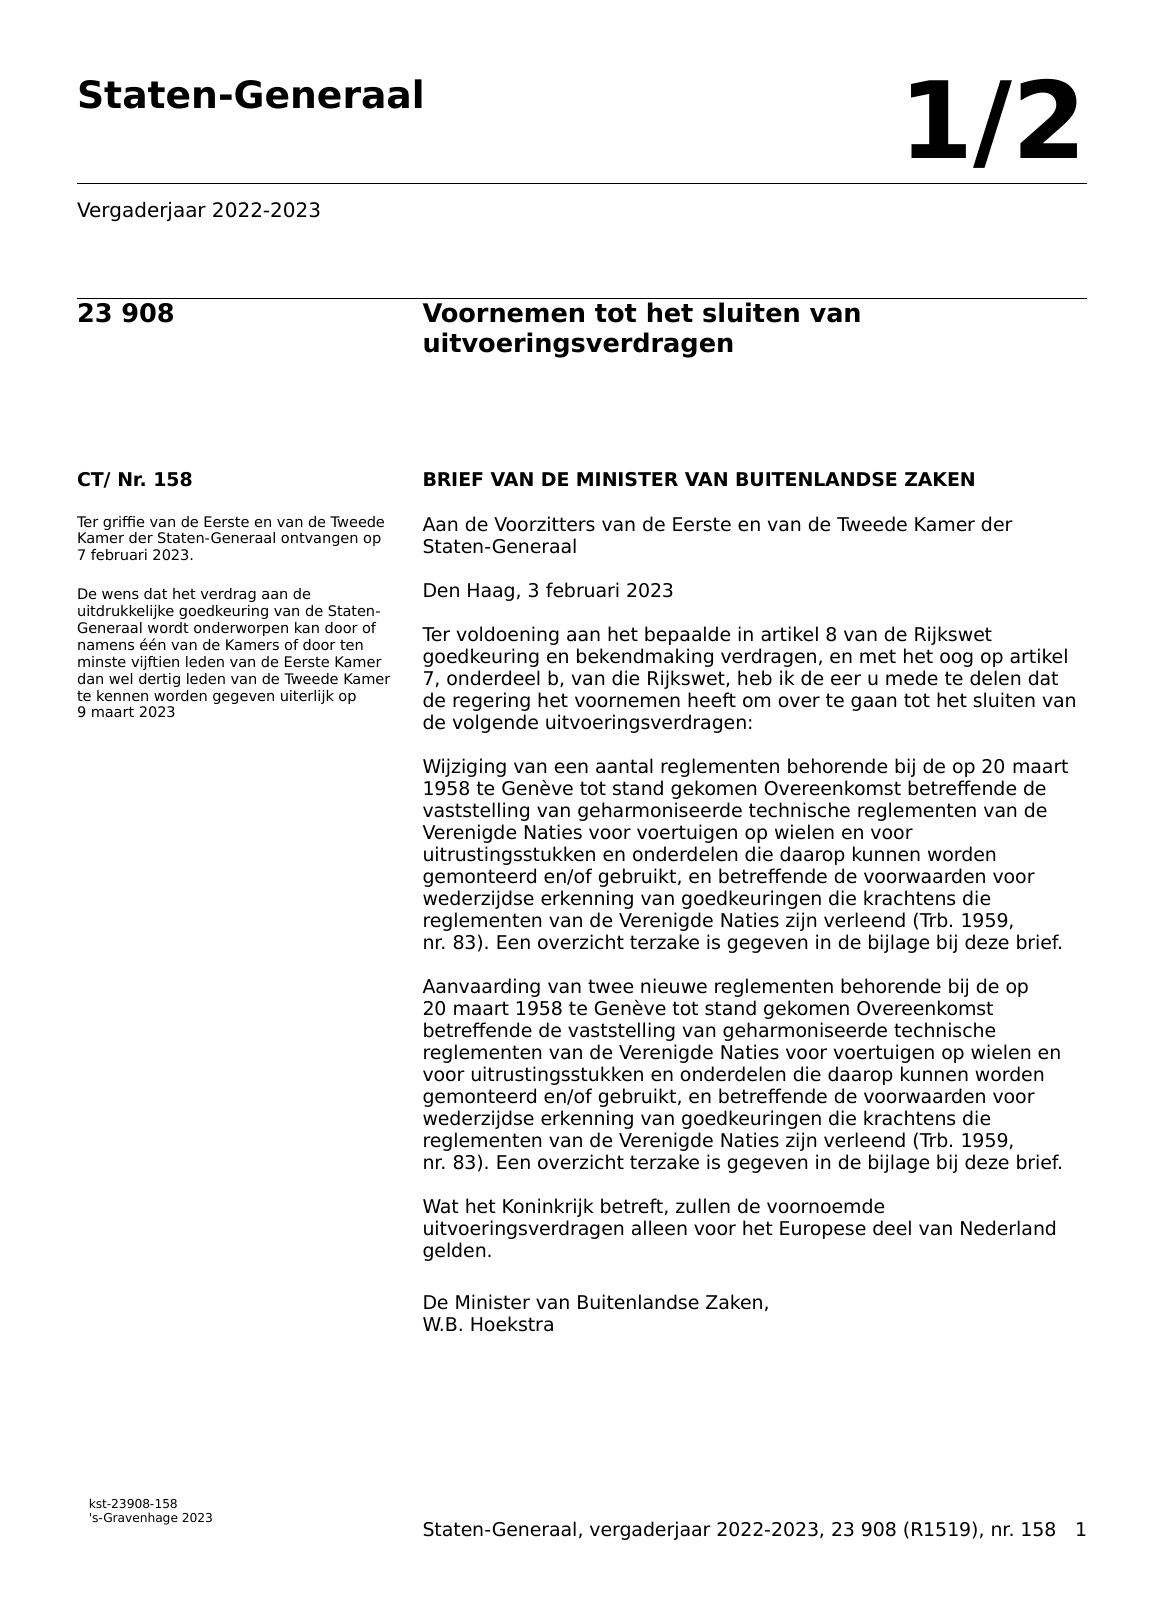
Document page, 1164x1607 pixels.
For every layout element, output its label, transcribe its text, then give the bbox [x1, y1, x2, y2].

text Den Haag, 3 februari 2023 [422, 580, 1087, 602]
text [77, 564, 399, 586]
text De wens dat het verdrag aan de uitdrukkelijke goedkeuring van de Staten-Generaal wordt onderworpen kan door of namens één van de Kamers of door ten minste vijftien leden van de Eerste Kamer dan wel dertig leden van de Tweede Kamer te kennen worden gegeven uiterlijk op 9 maart 2023 [77, 586, 399, 721]
text Ter griffie van de Eerste en van de Tweede Kamer der Staten-Generaal ontvangen op 7 februari 2023. [77, 513, 399, 564]
text Aanvaarding van twee nieuwe reglementen behorende bij de op 20 maart 1958 te Genève tot stand gekomen Overeenkomst betreffende de vaststelling van geharmoniseerde technische reglementen van de Verenigde Naties voor voertuigen op wielen en voor uitrustingsstukken en onderdelen die daarop kunnen worden gemonteerd en/of gebruikt, en betreffende de voorwaarden voor wederzijdse erkenning van goedkeuringen die krachtens die reglementen van de Verenigde Naties zijn verleend (Trb. 1959, nr. 83). Een overzicht terzake is gegeven in de bijlage bij deze brief. [422, 976, 1087, 1174]
text Wijziging van een aantal reglementen behorende bij de op 20 maart 1958 te Genève tot stand gekomen Overeenkomst betreffende de vaststelling van geharmoniseerde technische reglementen van de Verenigde Naties voor voertuigen op wielen en voor uitrustingsstukken en onderdelen die daarop kunnen worden gemonteerd en/of gebruikt, en betreffende de voorwaarden voor wederzijdse erkenning van goedkeuringen die krachtens die reglementen van de Verenigde Naties zijn verleend (Trb. 1959, nr. 83). Een overzicht terzake is gegeven in de bijlage bij deze brief. [422, 756, 1087, 954]
text kst-23908-158 [88, 1497, 323, 1511]
text 's-Gravenhage 2023 [88, 1511, 323, 1525]
subtitle CT/ Nr. 158 BRIEF VAN DE MINISTER VAN BUITENLANDSE ZAKEN [77, 469, 1087, 491]
text Wat het Koninkrijk betreft, zullen de voornoemde uitvoeringsverdragen alleen voor het Europese deel van Nederland gelden. [422, 1196, 1087, 1262]
text Ter voldoening aan het bepaalde in artikel 8 van de Rijkswet goedkeuring en bekendmaking verdragen, en met het oog op artikel 7, onderdeel b, van die Rijkswet, heb ik de eer u mede te delen dat de regering het voornemen heeft om over te gaan tot het sluiten van de volgende uitvoeringsverdragen: [422, 624, 1087, 734]
text De Minister van Buitenlandse Zaken, W.B. Hoekstra [422, 1292, 1087, 1336]
text Aan de Voorzitters van de Eerste en van de Tweede Kamer der Staten-Generaal [422, 513, 1087, 557]
subtitle 23 908 Voornemen tot het sluiten van uitvoeringsverdragen [77, 299, 1087, 358]
table_header Staten-Generaal [77, 59, 886, 183]
table_header 1/2 [886, 59, 1087, 183]
table_cell Vergaderjaar 2022-2023 [77, 184, 1087, 298]
